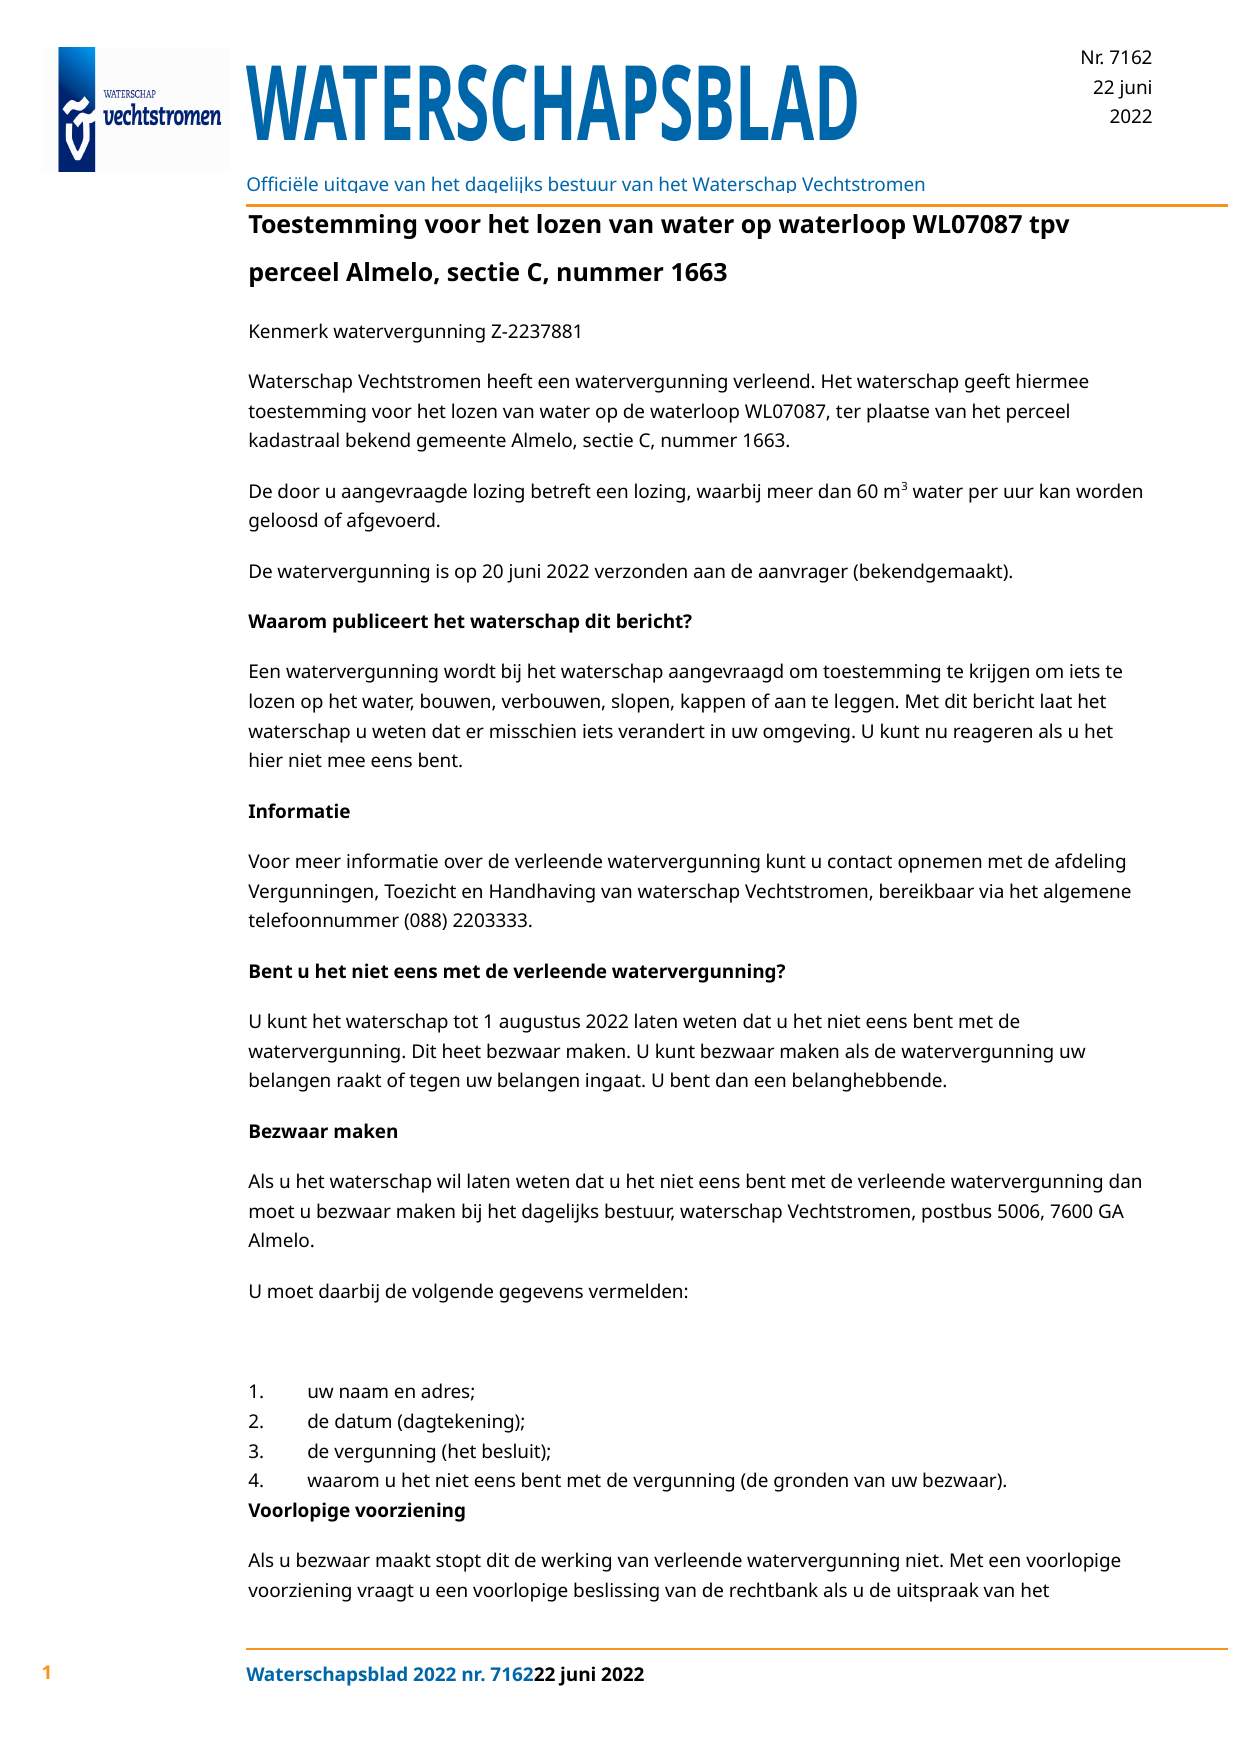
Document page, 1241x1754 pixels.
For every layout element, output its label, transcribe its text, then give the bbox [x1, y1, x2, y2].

text Voor meer informatie over de verleende watervergunning kunt u contact opnemen met de afdeling Vergunningen, Toezicht en Handhaving van waterschap Vechtstromen, bereikbaar via het algemene telefoonnummer (088) 2203333. [248, 848, 1152, 933]
text Kenmerk watervergunning Z-2237881 [248, 318, 1152, 344]
text Als u het waterschap wil laten weten dat u het niet eens bent met de verleende watervergunning dan moet u bezwaar maken bij het dagelijks bestuur, waterschap Vechtstromen, postbus 5006, 7600 GA Almelo. [248, 1168, 1152, 1253]
text Voorlopige voorziening [248, 1497, 1152, 1523]
text Als u bezwaar maakt stopt dit de werking van verleende watervergunning niet. Met een voorlopige voorziening vraagt u een voorlopige beslissing van de rechtbank als u de uitspraak van het [248, 1547, 1152, 1603]
text U moet daarbij de volgende gegevens vermelden: [248, 1278, 1152, 1304]
text Een watervergunning wordt bij het waterschap aangevraagd om toestemming te krijgen om iets te lozen op het water, bouwen, verbouwen, slopen, kappen of aan te leggen. Met dit bericht laat het waterschap u weten dat er misschien iets verandert in uw omgeving. U kunt nu reageren als u het hier niet mee eens bent. [248, 659, 1152, 773]
text Bezwaar maken [248, 1118, 1152, 1144]
text De watervergunning is op 20 juni 2022 verzonden aan de aanvrager (bekendgemaakt). [248, 558, 1152, 584]
list de datum (dagtekening); [248, 1408, 1152, 1434]
list de vergunning (het besluit); [248, 1438, 1152, 1464]
text U kunt het waterschap tot 1 augustus 2022 laten weten dat u het niet eens bent met de watervergunning. Dit heet bezwaar maken. U kunt bezwaar maken als de watervergunning uw belangen raakt of tegen uw belangen ingaat. U bent dan een belanghebbende. [248, 1008, 1152, 1093]
picture [41, 47, 231, 172]
text Toestemming voor het lozen van water op waterloop WL07087 tpv perceel Almelo, sectie C, nummer 1663 [248, 207, 1152, 288]
text Informatie [248, 798, 1152, 824]
text Bent u het niet eens met de verleende watervergunning? [248, 958, 1152, 984]
text Waarom publiceert het waterschap dit bericht? [248, 608, 1152, 634]
list uw naam en adres; [248, 1379, 1152, 1404]
text De door u aangevraagde lozing betreft een lozing, waarbij meer dan 60 m3 water per uur kan worden geloosd of afgevoerd. [248, 478, 1152, 533]
text Waterschap Vechtstromen heeft een watervergunning verleend. Het waterschap geeft hiermee toestemming voor het lozen van water op de waterloop WL07087, ter plaatse van het perceel kadastraal bekend gemeente Almelo, sectie C, nummer 1663. [248, 368, 1152, 453]
list waarom u het niet eens bent met de vergunning (de gronden van uw bezwaar). [248, 1467, 1152, 1493]
